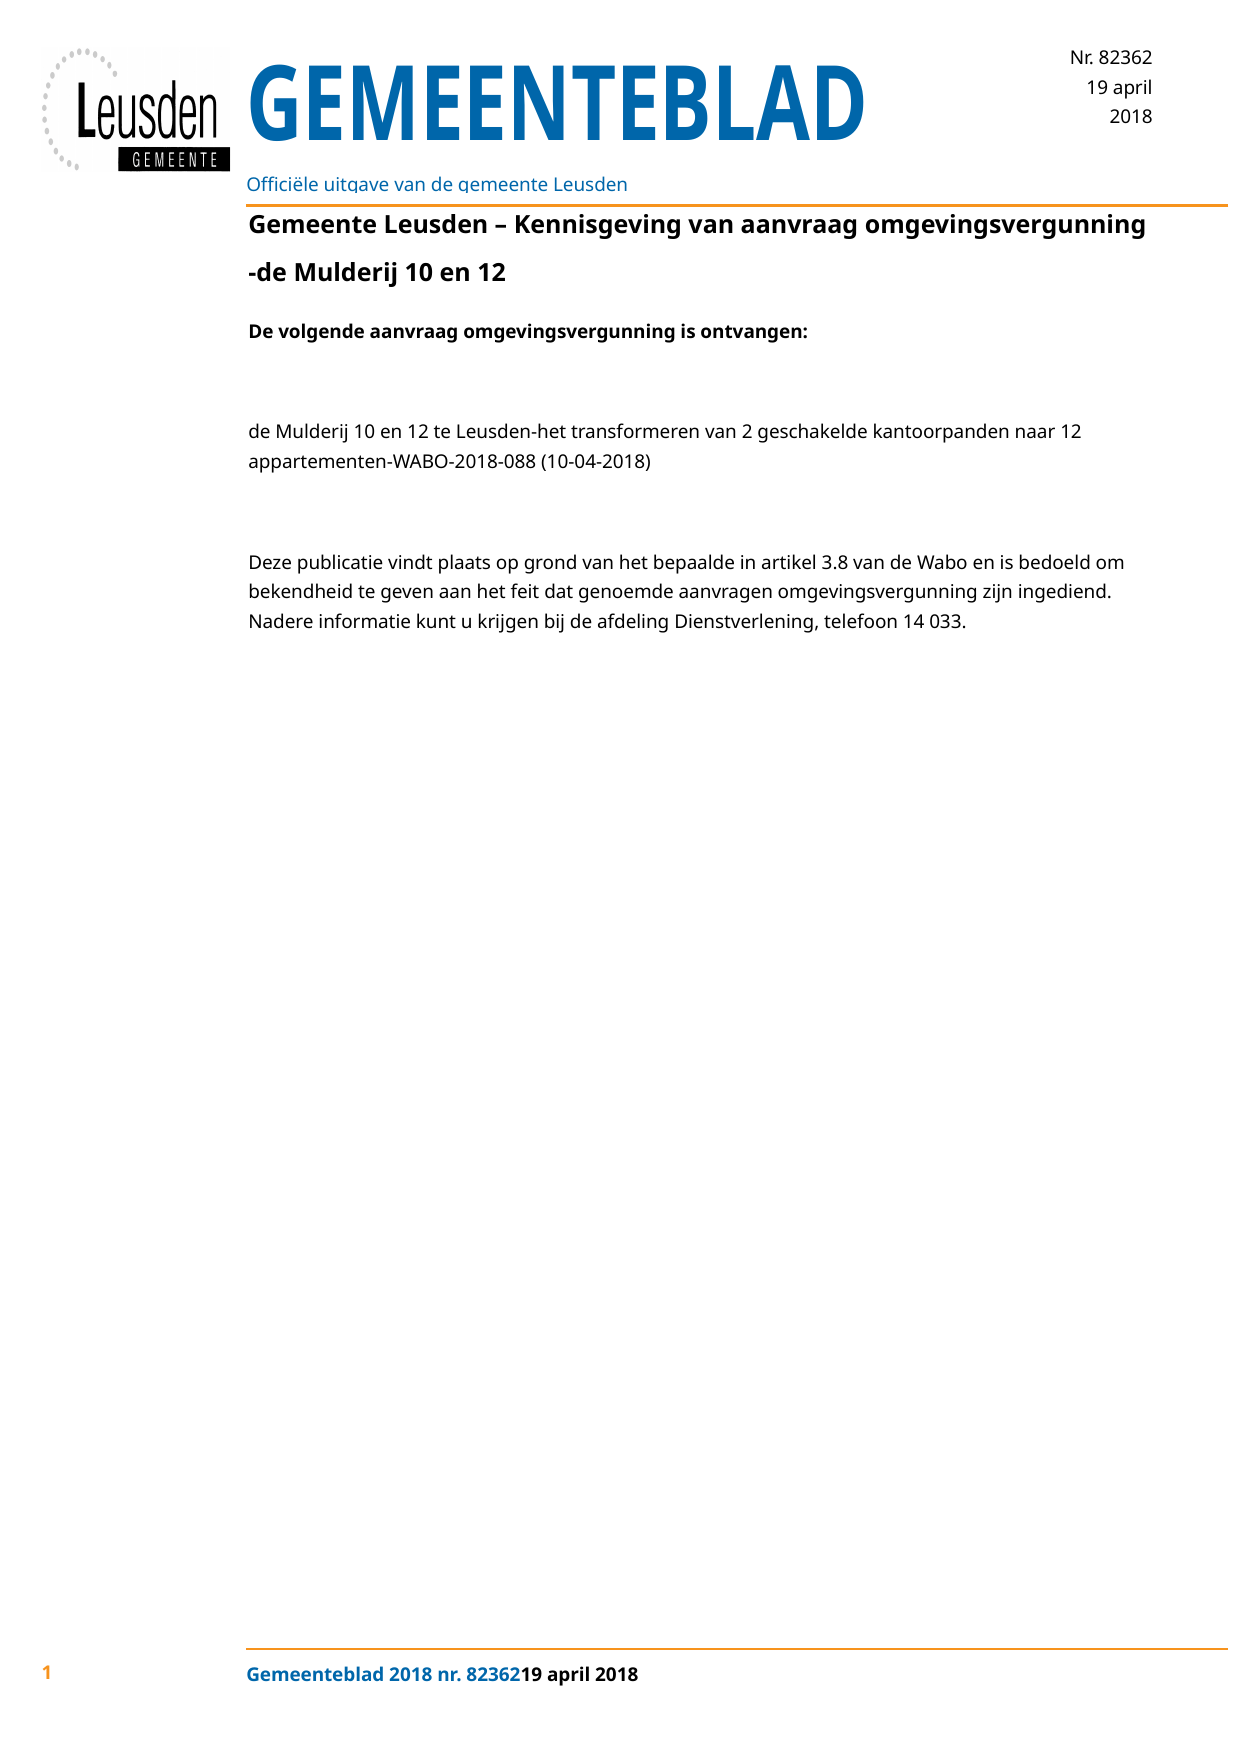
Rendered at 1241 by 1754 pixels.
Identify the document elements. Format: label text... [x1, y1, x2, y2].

text de Mulderij 10 en 12 te Leusden-het transformeren van 2 geschakelde kantoorpanden naar 12 appartementen-WABO-2018-088 (10-04-2018) [248, 419, 1152, 474]
picture [41, 47, 231, 172]
text Gemeente Leusden – Kennisgeving van aanvraag omgevingsvergunning -de Mulderij 10 en 12 [248, 207, 1152, 288]
text Deze publicatie vindt plaats op grond van het bepaalde in artikel 3.8 van de Wabo en is bedoeld om bekendheid te geven aan het feit dat genoemde aanvragen omgevingsvergunning zijn ingediend. Nadere informatie kunt u krijgen bij de afdeling Dienstverlening, telefoon 14 033. [248, 549, 1152, 634]
text De volgende aanvraag omgevingsvergunning is ontvangen: [248, 318, 1152, 344]
